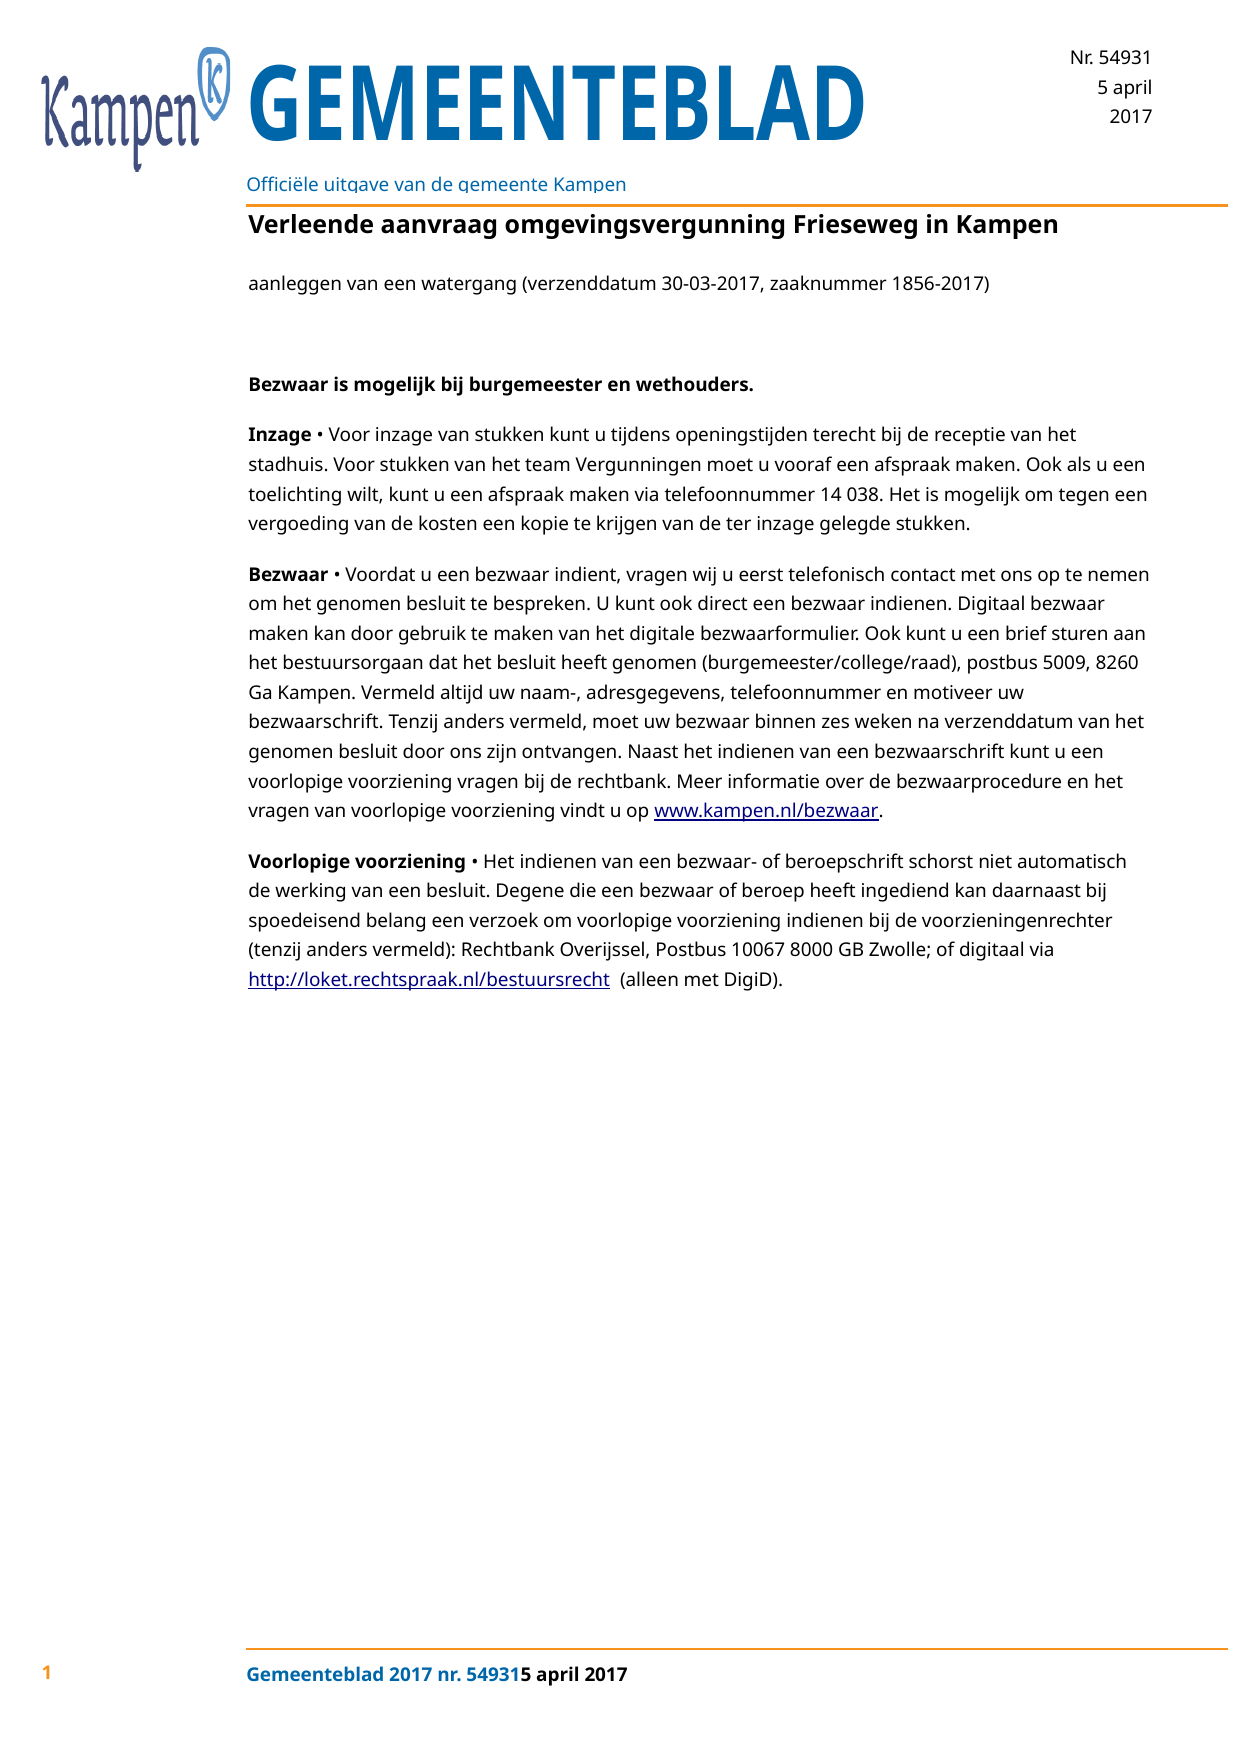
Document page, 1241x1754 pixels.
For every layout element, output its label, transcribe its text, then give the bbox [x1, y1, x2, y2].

text Voorlopige voorziening • Het indienen van een bezwaar- of beroepschrift schorst niet automatisch de werking van een besluit. Degene die een bezwaar of beroep heeft ingediend kan daarnaast bij spoedeisend belang een verzoek om voorlopige voorziening indienen bij de voorzieningenrechter (tenzij anders vermeld): Rechtbank Overijssel, Postbus 10067 8000 GB Zwolle; of digitaal via http://loket.rechtspraak.nl/bestuursrecht (alleen met DigiD). [248, 848, 1152, 992]
text Inzage • Voor inzage van stukken kunt u tijdens openingstijden terecht bij de receptie van het stadhuis. Voor stukken van het team Vergunningen moet u vooraf een afspraak maken. Ook als u een toelichting wilt, kunt u een afspraak maken via telefoonnummer 14 038. Het is mogelijk om tegen een vergoeding van de kosten een kopie te krijgen van de ter inzage gelegde stukken. [248, 422, 1152, 536]
text Bezwaar • Voordat u een bezwaar indient, vragen wij u eerst telefonisch contact met ons op te nemen om het genomen besluit te bespreken. U kunt ook direct een bezwaar indienen. Digitaal bezwaar maken kan door gebruik te maken van het digitale bezwaarformulier. Ook kunt u een brief sturen aan het bestuursorgaan dat het besluit heeft genomen (burgemeester/college/raad), postbus 5009, 8260 Ga Kampen. Vermeld altijd uw naam-, adresgegevens, telefoonnummer en motiveer uw bezwaarschrift. Tenzij anders vermeld, moet uw bezwaar binnen zes weken na verzenddatum van het genomen besluit door ons zijn ontvangen. Naast het indienen van een bezwaarschrift kunt u een voorlopige voorziening vragen bij de rechtbank. Meer informatie over de bezwaarprocedure en het vragen van voorlopige voorziening vindt u op www.kampen.nl/bezwaar. [248, 561, 1152, 823]
text Verleende aanvraag omgevingsvergunning Frieseweg in Kampen [248, 207, 1152, 241]
picture [41, 47, 231, 172]
text Bezwaar is mogelijk bij burgemeester en wethouders. [248, 371, 1152, 397]
text aanleggen van een watergang (verzenddatum 30-03-2017, zaaknummer 1856-2017) [248, 270, 1152, 296]
